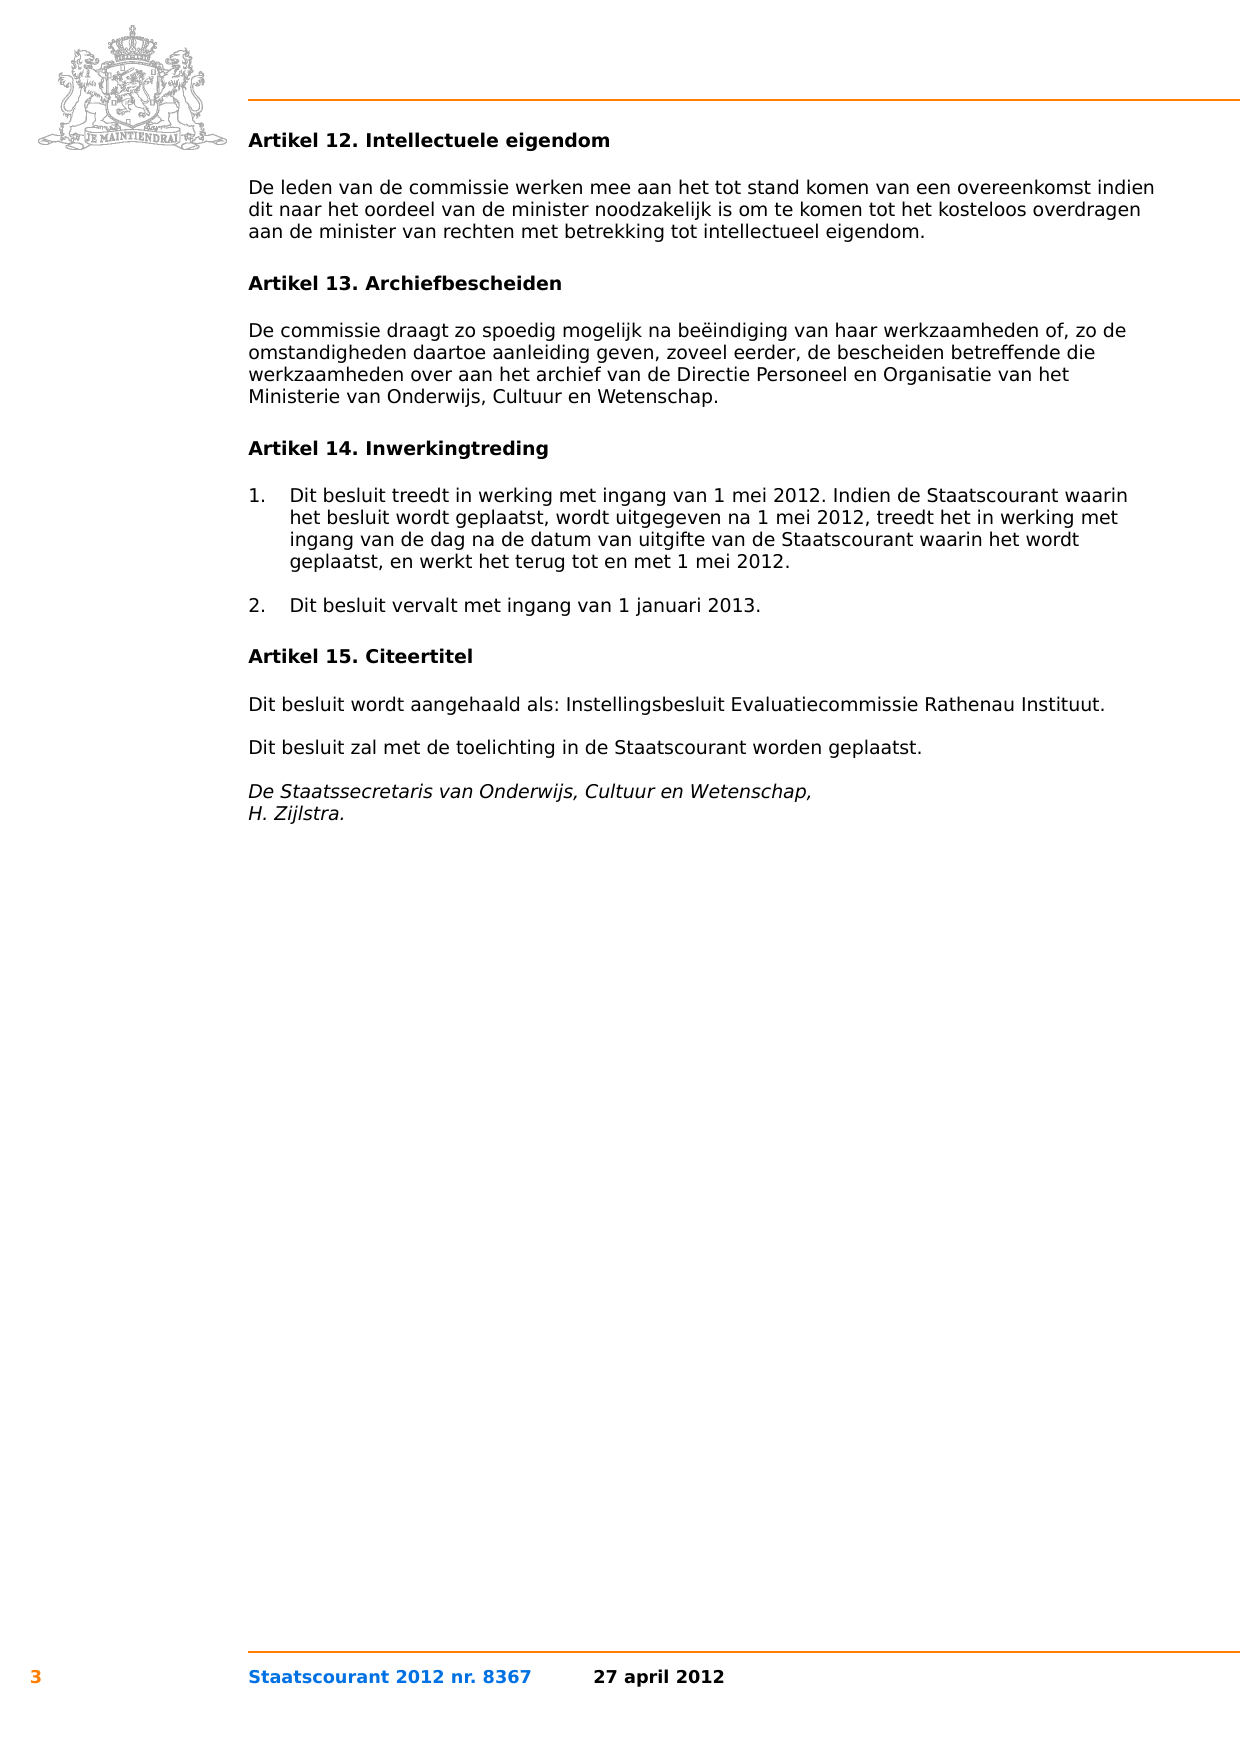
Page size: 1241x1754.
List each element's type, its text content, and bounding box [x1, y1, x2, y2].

subtitle Artikel 15. Citeertitel [248, 646, 1163, 668]
text 1. Dit besluit treedt in werking met ingang van 1 mei 2012. Indien de Staatscourant waarin het besluit wordt geplaatst, wordt uitgegeven na 1 mei 2012, treedt het in werking met ingang van de dag na de datum van uitgifte van de Staatscourant waarin het wordt geplaatst, en werkt het terug tot en met 1 mei 2012. [248, 485, 1163, 573]
text De leden van de commissie werken mee aan het tot stand komen van een overeenkomst indien dit naar het oordeel van de minister noodzakelijk is om te komen tot het kosteloos overdragen aan de minister van rechten met betrekking tot intellectueel eigendom. [248, 177, 1163, 243]
text Dit besluit zal met de toelichting in de Staatscourant worden geplaatst. [248, 737, 1163, 759]
subtitle Artikel 13. Archiefbescheiden [248, 273, 1163, 295]
subtitle Artikel 14. Inwerkingtreding [248, 438, 1163, 460]
text De commissie draagt zo spoedig mogelijk na beëindiging van haar werkzaamheden of, zo de omstandigheden daartoe aanleiding geven, zoveel eerder, de bescheiden betreffende die werkzaamheden over aan het archief van de Directie Personeel en Organisatie van het Ministerie van Onderwijs, Cultuur en Wetenschap. [248, 320, 1163, 408]
text 2. Dit besluit vervalt met ingang van 1 januari 2013. [248, 594, 1163, 616]
text De Staatssecretaris van Onderwijs, Cultuur en Wetenschap, H. Zijlstra. [248, 781, 1163, 825]
text Dit besluit wordt aangehaald als: Instellingsbesluit Evaluatiecommissie Rathenau Instituut. [248, 693, 1163, 715]
subtitle Artikel 12. Intellectuele eigendom [248, 130, 1163, 152]
picture [38, 25, 227, 150]
